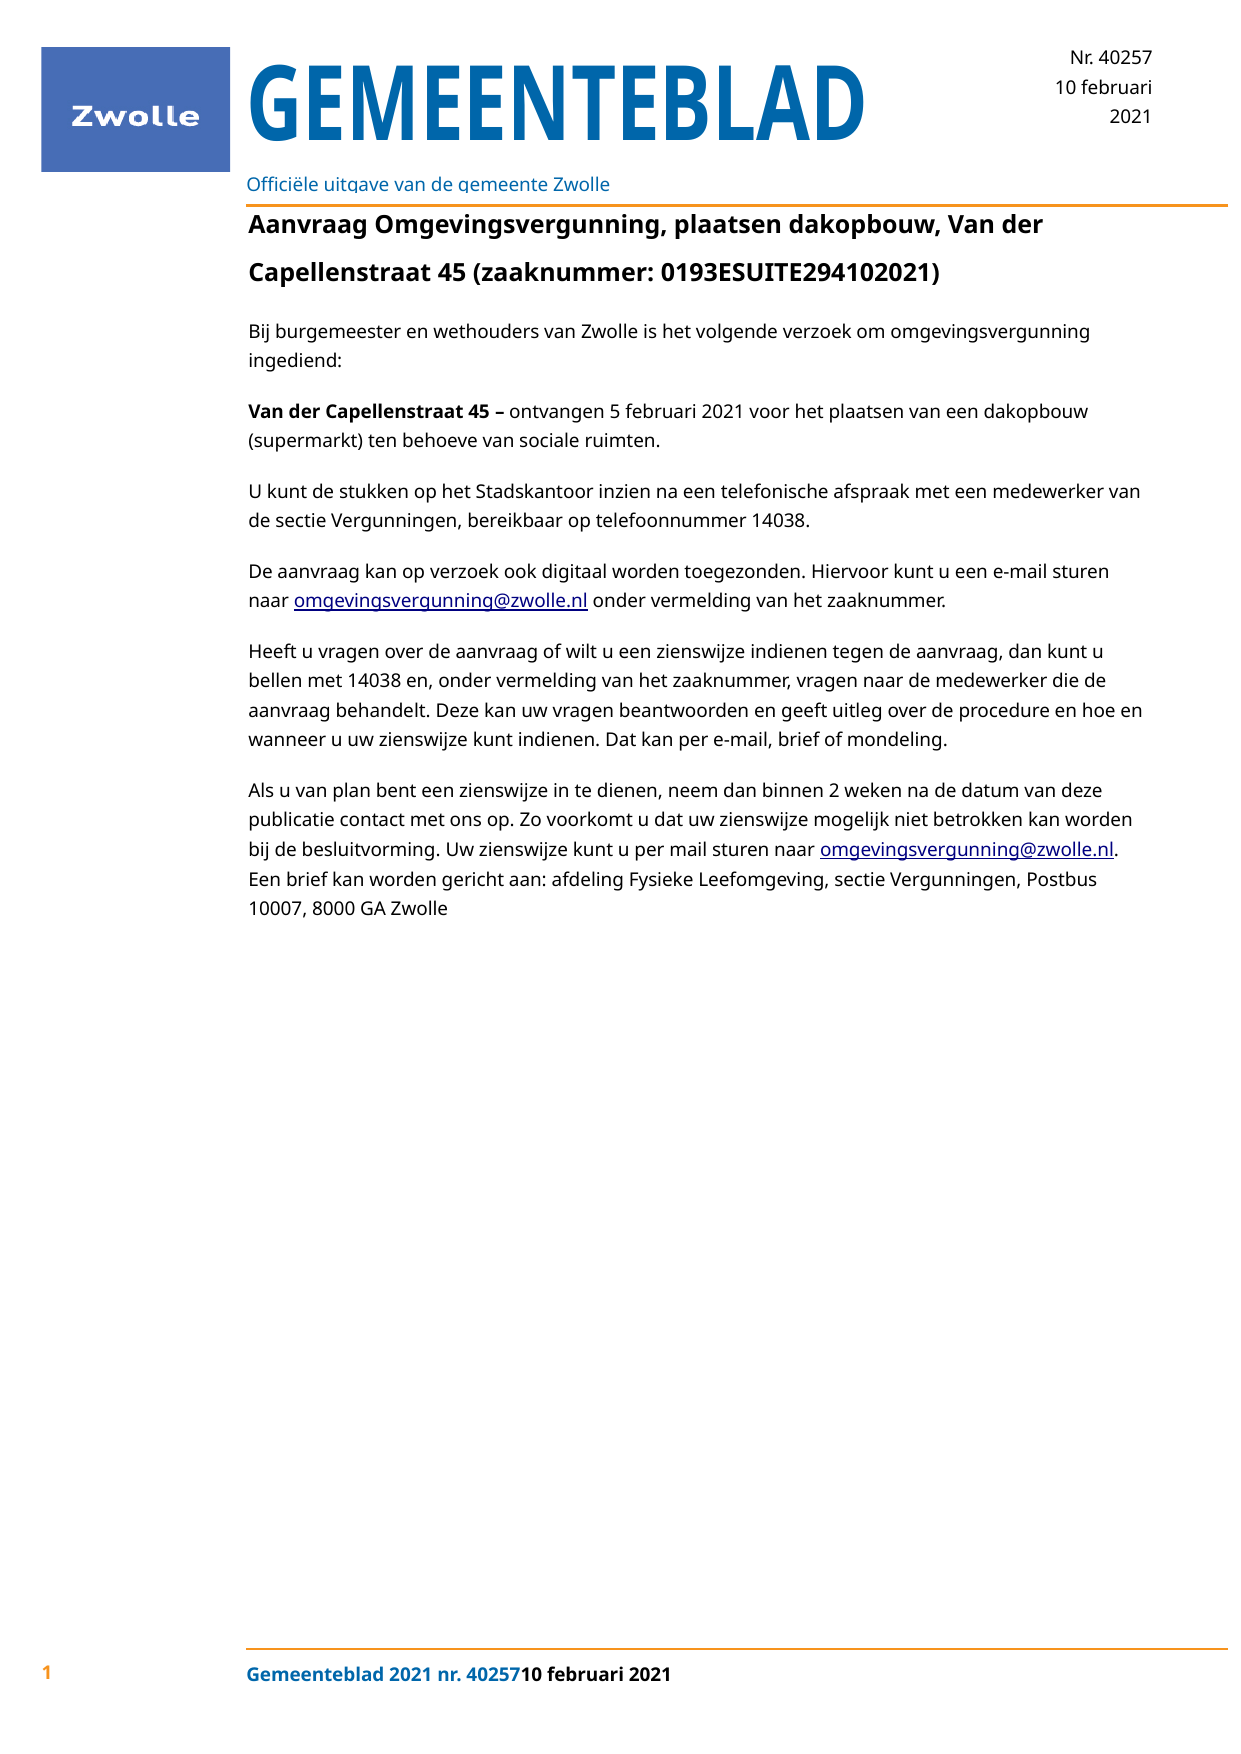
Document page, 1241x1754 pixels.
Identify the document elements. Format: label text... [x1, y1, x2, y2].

picture [41, 47, 231, 172]
text Heeft u vragen over de aanvraag of wilt u een zienswijze indienen tegen de aanvraag, dan kunt u bellen met 14038 en, onder vermelding van het zaaknummer, vragen naar de medewerker die de aanvraag behandelt. Deze kan uw vragen beantwoorden en geeft uitleg over de procedure en hoe en wanneer u uw zienswijze kunt indienen. Dat kan per e-mail, brief of mondeling. [248, 638, 1152, 752]
text De aanvraag kan op verzoek ook digitaal worden toegezonden. Hiervoor kunt u een e-mail sturen naar omgevingsvergunning@zwolle.nl onder vermelding van het zaaknummer. [248, 558, 1152, 613]
text Bij burgemeester en wethouders van Zwolle is het volgende verzoek om omgevingsvergunning ingediend: [248, 318, 1152, 373]
text Aanvraag Omgevingsvergunning, plaatsen dakopbouw, Van der Capellenstraat 45 (zaaknummer: 0193ESUITE294102021) [248, 207, 1152, 288]
text Van der Capellenstraat 45 – ontvangen 5 februari 2021 voor het plaatsen van een dakopbouw (supermarkt) ten behoeve van sociale ruimten. [248, 398, 1152, 453]
text U kunt de stukken op het Stadskantoor inzien na een telefonische afspraak met een medewerker van de sectie Vergunningen, bereikbaar op telefoonnummer 14038. [248, 478, 1152, 533]
text Als u van plan bent een zienswijze in te dienen, neem dan binnen 2 weken na de datum van deze publicatie contact met ons op. Zo voorkomt u dat uw zienswijze mogelijk niet betrokken kan worden bij de besluitvorming. Uw zienswijze kunt u per mail sturen naar omgevingsvergunning@zwolle.nl. Een brief kan worden gericht aan: afdeling Fysieke Leefomgeving, sectie Vergunningen, Postbus 10007, 8000 GA Zwolle [248, 777, 1152, 921]
